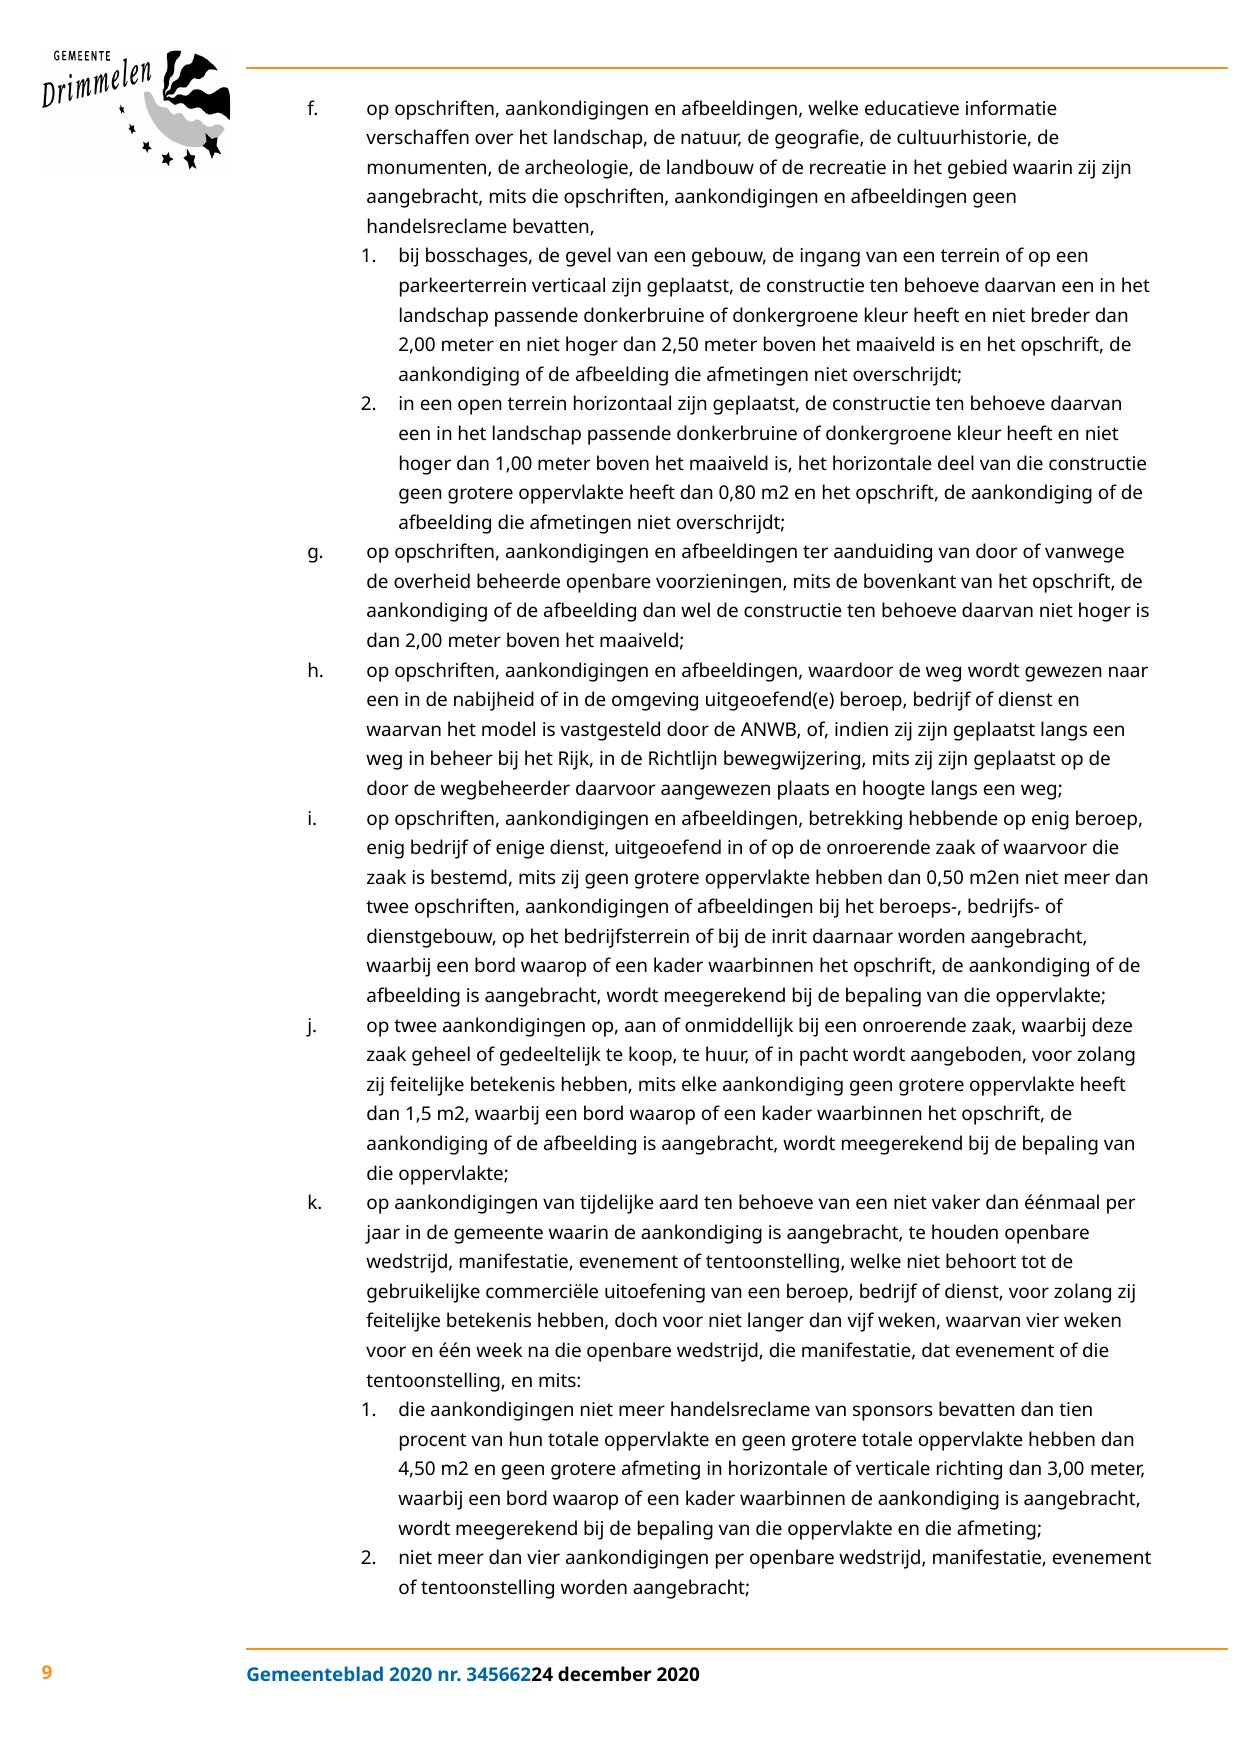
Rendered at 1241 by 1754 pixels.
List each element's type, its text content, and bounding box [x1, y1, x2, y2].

list op aankondigingen van tijdelijke aard ten behoeve van een niet vaker dan éénmaal per jaar in de gemeente waarin de aankondiging is aangebracht, te houden openbare wedstrijd, manifestatie, evenement of tentoonstelling, welke niet behoort tot de gebruikelijke commerciële uitoefening van een beroep, bedrijf of dienst, voor zolang zij feitelijke betekenis hebben, doch voor niet langer dan vijf weken, waarvan vier weken voor en één week na die openbare wedstrijd, die manifestatie, dat evenement of die tentoonstelling, en mits: [307, 1189, 1152, 1393]
list op opschriften, aankondigingen en afbeeldingen, betrekking hebbende op enig beroep, enig bedrijf of enige dienst, uitgeoefend in of op de onroerende zaak of waarvoor die zaak is bestemd, mits zij geen grotere oppervlakte hebben dan 0,50 m2en niet meer dan twee opschriften, aankondigingen of afbeeldingen bij het beroeps-, bedrijfs- of dienstgebouw, op het bedrijfsterrein of bij de inrit daarnaar worden aangebracht, waarbij een bord waarop of een kader waarbinnen het opschrift, de aankondiging of de afbeelding is aangebracht, wordt meegerekend bij de bepaling van die oppervlakte; [307, 805, 1152, 1008]
list op opschriften, aankondigingen en afbeeldingen, welke educatieve informatie verschaffen over het landschap, de natuur, de geografie, de cultuurhistorie, de monumenten, de archeologie, de landbouw of de recreatie in het gebied waarin zij zijn aangebracht, mits die opschriften, aankondigingen en afbeeldingen geen handelsreclame bevatten, [307, 95, 1152, 239]
picture [41, 47, 231, 172]
list niet meer dan vier aankondigingen per openbare wedstrijd, manifestatie, evenement of tentoonstelling worden aangebracht; [361, 1544, 1152, 1600]
list op twee aankondigingen op, aan of onmiddellijk bij een onroerende zaak, waarbij deze zaak geheel of gedeeltelijk te koop, te huur, of in pacht wordt aangeboden, voor zolang zij feitelijke betekenis hebben, mits elke aankondiging geen grotere oppervlakte heeft dan 1,5 m2, waarbij een bord waarop of een kader waarbinnen het opschrift, de aankondiging of de afbeelding is aangebracht, wordt meegerekend bij de bepaling van die oppervlakte; [307, 1012, 1152, 1186]
list op opschriften, aankondigingen en afbeeldingen ter aanduiding van door of vanwege de overheid beheerde openbare voorzieningen, mits de bovenkant van het opschrift, de aankondiging of de afbeelding dan wel de constructie ten behoeve daarvan niet hoger is dan 2,00 meter boven het maaiveld; [307, 538, 1152, 653]
list bij bosschages, de gevel van een gebouw, de ingang van een terrein of op een parkeerterrein verticaal zijn geplaatst, de constructie ten behoeve daarvan een in het landschap passende donkerbruine of donkergroene kleur heeft en niet breder dan 2,00 meter en niet hoger dan 2,50 meter boven het maaiveld is en het opschrift, de aankondiging of de afbeelding die afmetingen niet overschrijdt; [361, 243, 1152, 387]
list op opschriften, aankondigingen en afbeeldingen, waardoor de weg wordt gewezen naar een in de nabijheid of in de omgeving uitgeoefend(e) beroep, bedrijf of dienst en waarvan het model is vastgesteld door de ANWB, of, indien zij zijn geplaatst langs een weg in beheer bij het Rijk, in de Richtlijn bewegwijzering, mits zij zijn geplaatst op de door de wegbeheerder daarvoor aangewezen plaats en hoogte langs een weg; [307, 657, 1152, 801]
list die aankondigingen niet meer handelsreclame van sponsors bevatten dan tien procent van hun totale oppervlakte en geen grotere totale oppervlakte hebben dan 4,50 m2 en geen grotere afmeting in horizontale of verticale richting dan 3,00 meter, waarbij een bord waarop of een kader waarbinnen de aankondiging is aangebracht, wordt meegerekend bij de bepaling van die oppervlakte en die afmeting; [361, 1396, 1152, 1541]
list in een open terrein horizontaal zijn geplaatst, de constructie ten behoeve daarvan een in het landschap passende donkerbruine of donkergroene kleur heeft en niet hoger dan 1,00 meter boven het maaiveld is, het horizontale deel van die constructie geen grotere oppervlakte heeft dan 0,80 m2 en het opschrift, de aankondiging of de afbeelding die afmetingen niet overschrijdt; [361, 391, 1152, 535]
